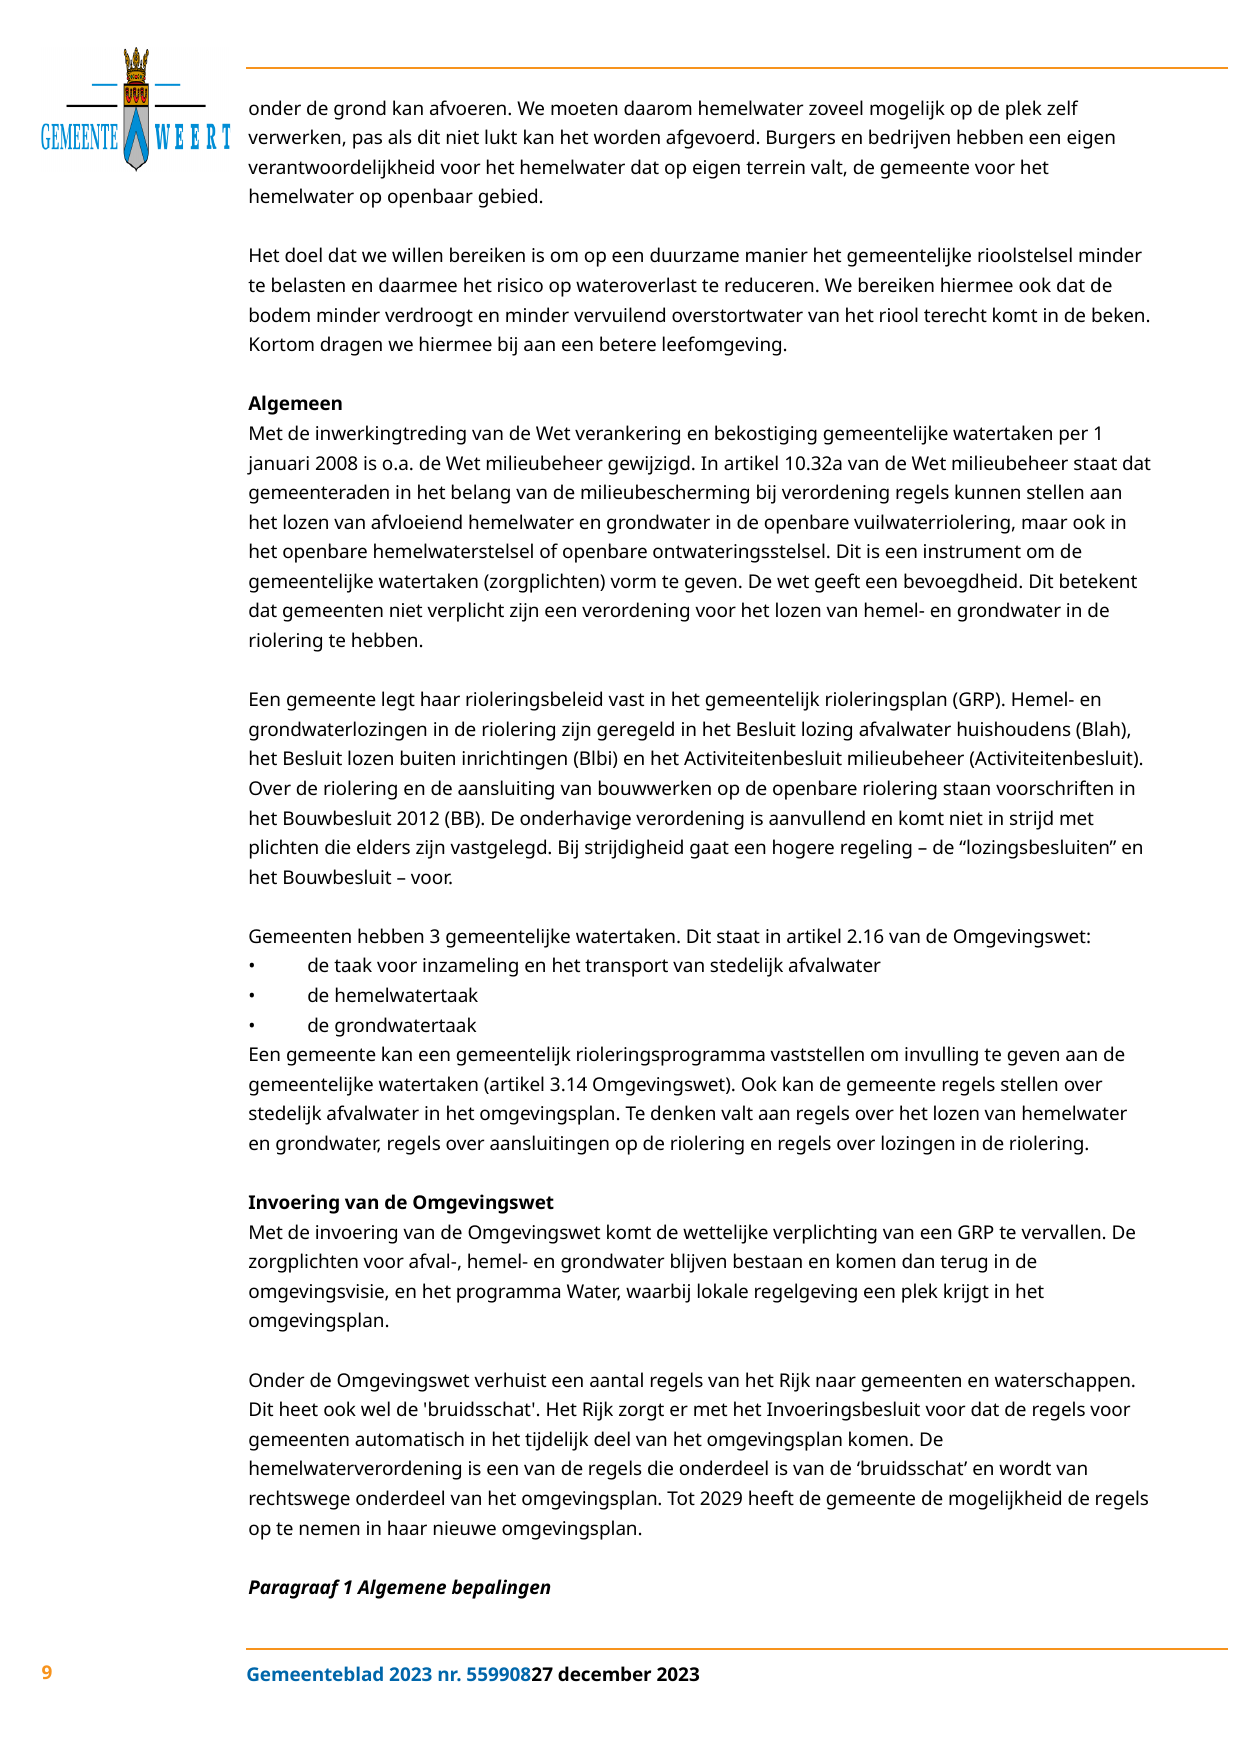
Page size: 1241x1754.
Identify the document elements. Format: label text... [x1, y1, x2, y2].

text Het doel dat we willen bereiken is om op een duurzame manier het gemeentelijke rioolstelsel minder te belasten en daarmee het risico op wateroverlast te reduceren. We bereiken hiermee ook dat de bodem minder verdroogt en minder vervuilend overstortwater van het riool terecht komt in de beken. Kortom dragen we hiermee bij aan een betere leefomgeving. [248, 243, 1152, 357]
text onder de grond kan afvoeren. We moeten daarom hemelwater zoveel mogelijk op de plek zelf verwerken, pas als dit niet lukt kan het worden afgevoerd. Burgers en bedrijven hebben een eigen verantwoordelijkheid voor het hemelwater dat op eigen terrein valt, de gemeente voor het hemelwater op openbaar gebied. [248, 95, 1152, 209]
text Onder de Omgevingswet verhuist een aantal regels van het Rijk naar gemeenten en waterschappen. Dit heet ook wel de 'bruidsschat'. Het Rijk zorgt er met het Invoeringsbesluit voor dat de regels voor gemeenten automatisch in het tijdelijk deel van het omgevingsplan komen. De hemelwaterverordening is een van de regels die onderdeel is van de ‘bruidsschat’ en wordt van rechtswege onderdeel van het omgevingsplan. Tot 2029 heeft de gemeente de mogelijkheid de regels op te nemen in haar nieuwe omgevingsplan. [248, 1367, 1152, 1541]
picture [41, 47, 231, 172]
text Met de invoering van de Omgevingswet komt de wettelijke verplichting van een GRP te vervallen. De zorgplichten voor afval-, hemel- en grondwater blijven bestaan en komen dan terug in de omgevingsvisie, en het programma Water, waarbij lokale regelgeving een plek krijgt in het omgevingsplan. [248, 1219, 1152, 1333]
list de taak voor inzameling en het transport van stedelijk afvalwater [248, 953, 1152, 978]
text Een gemeente kan een gemeentelijk rioleringsprogramma vaststellen om invulling te geven aan de gemeentelijke watertaken (artikel 3.14 Omgevingswet). Ook kan de gemeente regels stellen over stedelijk afvalwater in het omgevingsplan. Te denken valt aan regels over het lozen van hemelwater en grondwater, regels over aansluitingen op de riolering en regels over lozingen in de riolering. [248, 1041, 1152, 1156]
text Paragraaf 1 Algemene bepalingen [248, 1574, 1152, 1600]
text Met de inwerkingtreding van de Wet verankering en bekostiging gemeentelijke watertaken per 1 januari 2008 is o.a. de Wet milieubeheer gewijzigd. In artikel 10.32a van de Wet milieubeheer staat dat gemeenteraden in het belang van de milieubescherming bij verordening regels kunnen stellen aan het lozen van afvloeiend hemelwater en grondwater in de openbare vuilwaterriolering, maar ook in het openbare hemelwaterstelsel of openbare ontwateringsstelsel. Dit is een instrument om de gemeentelijke watertaken (zorgplichten) vorm te geven. De wet geeft een bevoegdheid. Dit betekent dat gemeenten niet verplicht zijn een verordening voor het lozen van hemel- en grondwater in de riolering te hebben. [248, 420, 1152, 653]
list de grondwatertaak [248, 1012, 1152, 1038]
text Een gemeente legt haar rioleringsbeleid vast in het gemeentelijk rioleringsplan (GRP). Hemel- en grondwaterlozingen in de riolering zijn geregeld in het Besluit lozing afvalwater huishoudens (Blah), het Besluit lozen buiten inrichtingen (Blbi) en het Activiteitenbesluit milieubeheer (Activiteitenbesluit). Over de riolering en de aansluiting van bouwwerken op de openbare riolering staan voorschriften in het Bouwbesluit 2012 (BB). De onderhavige verordening is aanvullend en komt niet in strijd met plichten die elders zijn vastgelegd. Bij strijdigheid gaat een hogere regeling – de “lozingsbesluiten” en het Bouwbesluit – voor. [248, 686, 1152, 890]
text Gemeenten hebben 3 gemeentelijke watertaken. Dit staat in artikel 2.16 van de Omgevingswet: [248, 923, 1152, 949]
text Algemeen [248, 391, 1152, 416]
text Invoering van de Omgevingswet [248, 1189, 1152, 1215]
list de hemelwatertaak [248, 982, 1152, 1008]
